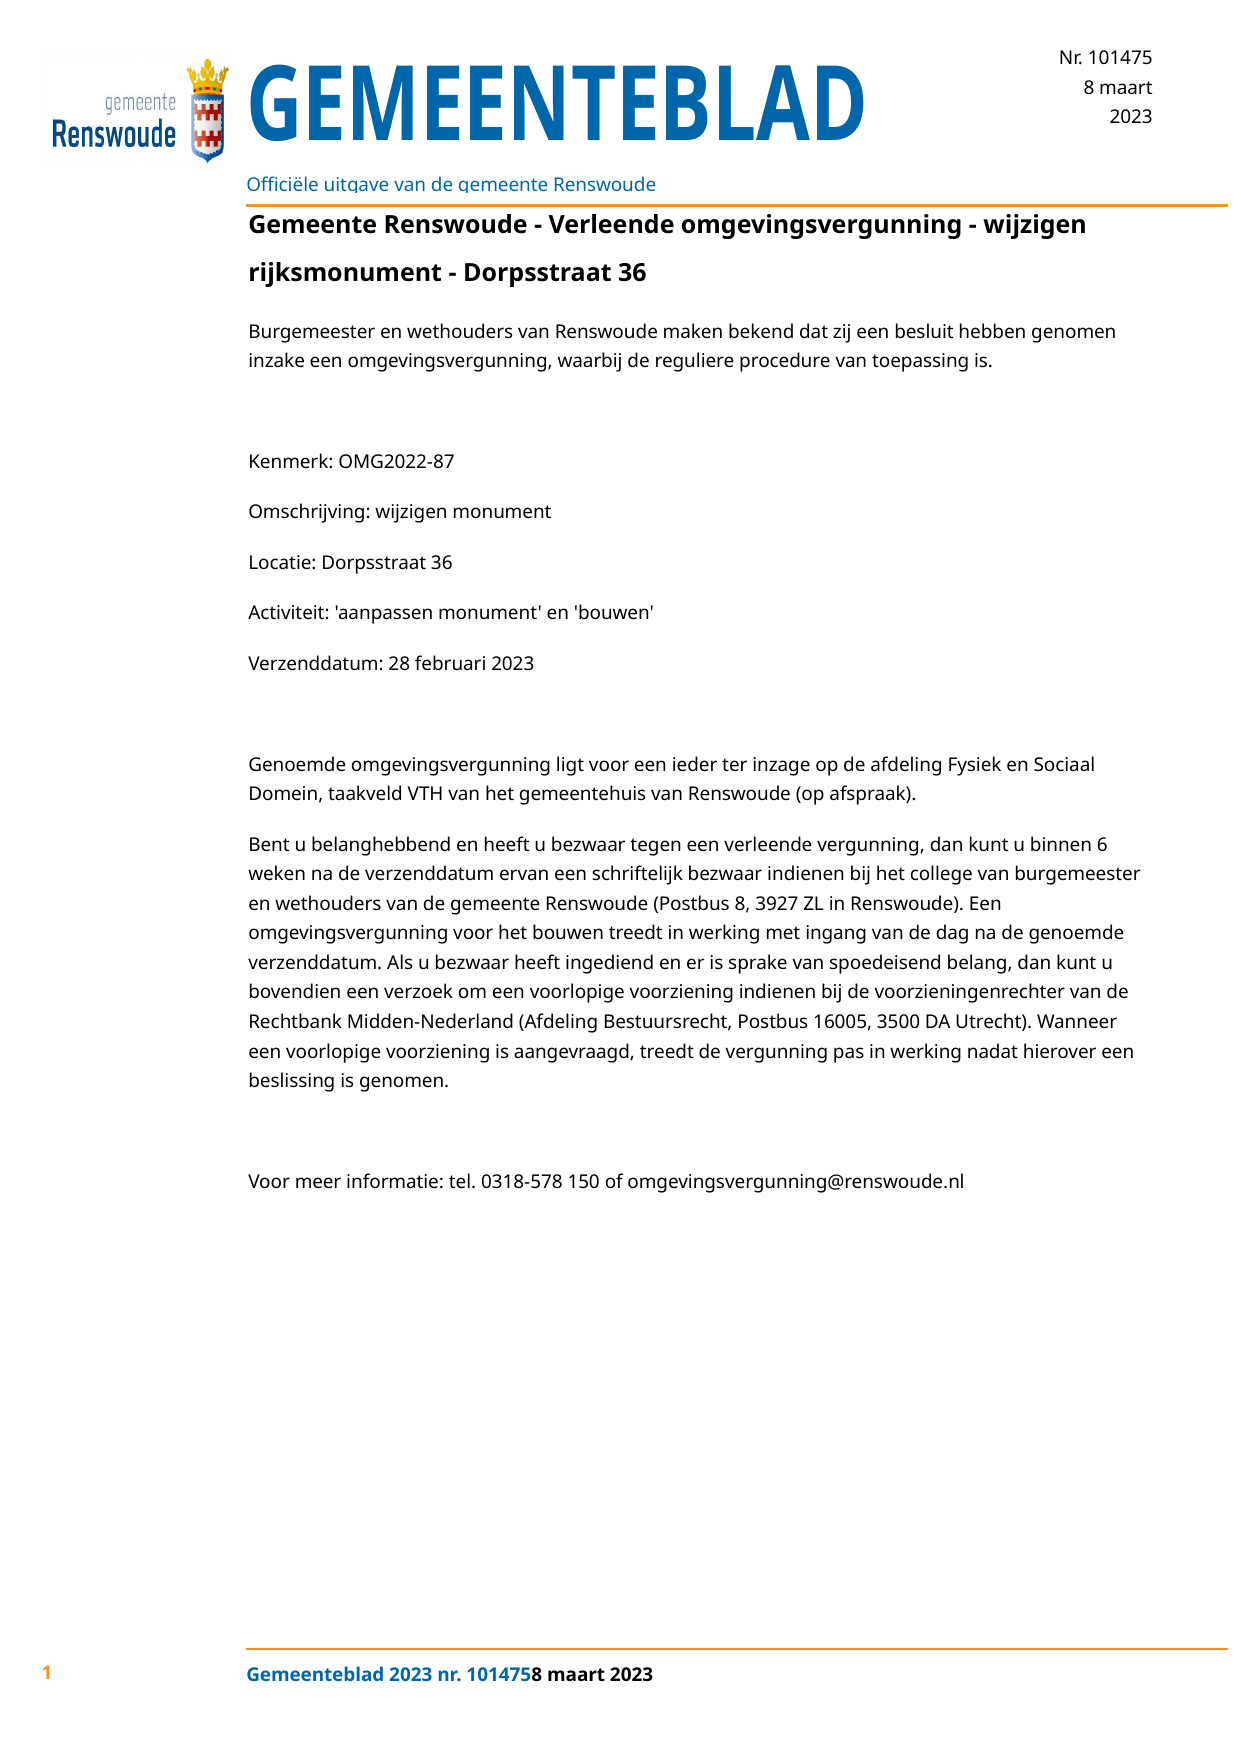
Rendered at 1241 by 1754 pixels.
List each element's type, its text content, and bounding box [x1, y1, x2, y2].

text Gemeente Renswoude - Verleende omgevingsvergunning - wijzigen rijksmonument - Dorpsstraat 36 [248, 207, 1152, 288]
text Verzenddatum: 28 februari 2023 [248, 650, 1152, 676]
text Locatie: Dorpsstraat 36 [248, 549, 1152, 575]
text Voor meer informatie: tel. 0318-578 150 of omgevingsvergunning@renswoude.nl [248, 1168, 1152, 1194]
text Kenmerk: OMG2022-87 [248, 448, 1152, 474]
text Omschrijving: wijzigen monument [248, 499, 1152, 524]
picture [41, 47, 231, 172]
text Burgemeester en wethouders van Renswoude maken bekend dat zij een besluit hebben genomen inzake een omgevingsvergunning, waarbij de reguliere procedure van toepassing is. [248, 318, 1152, 373]
text Bent u belanghebbend en heeft u bezwaar tegen een verleende vergunning, dan kunt u binnen 6 weken na de verzenddatum ervan een schriftelijk bezwaar indienen bij het college van burgemeester en wethouders van de gemeente Renswoude (Postbus 8, 3927 ZL in Renswoude). Een omgevingsvergunning voor het bouwen treedt in werking met ingang van de dag na de genoemde verzenddatum. Als u bezwaar heeft ingediend en er is sprake van spoedeisend belang, dan kunt u bovendien een verzoek om een voorlopige voorziening indienen bij de voorzieningenrechter van de Rechtbank Midden-Nederland (Afdeling Bestuursrecht, Postbus 16005, 3500 DA Utrecht). Wanneer een voorlopige voorziening is aangevraagd, treedt de vergunning pas in werking nadat hierover een beslissing is genomen. [248, 831, 1152, 1093]
text Genoemde omgevingsvergunning ligt voor een ieder ter inzage op de afdeling Fysiek en Sociaal Domein, taakveld VTH van het gemeentehuis van Renswoude (op afspraak). [248, 751, 1152, 806]
text Activiteit: 'aanpassen monument' en 'bouwen' [248, 599, 1152, 625]
